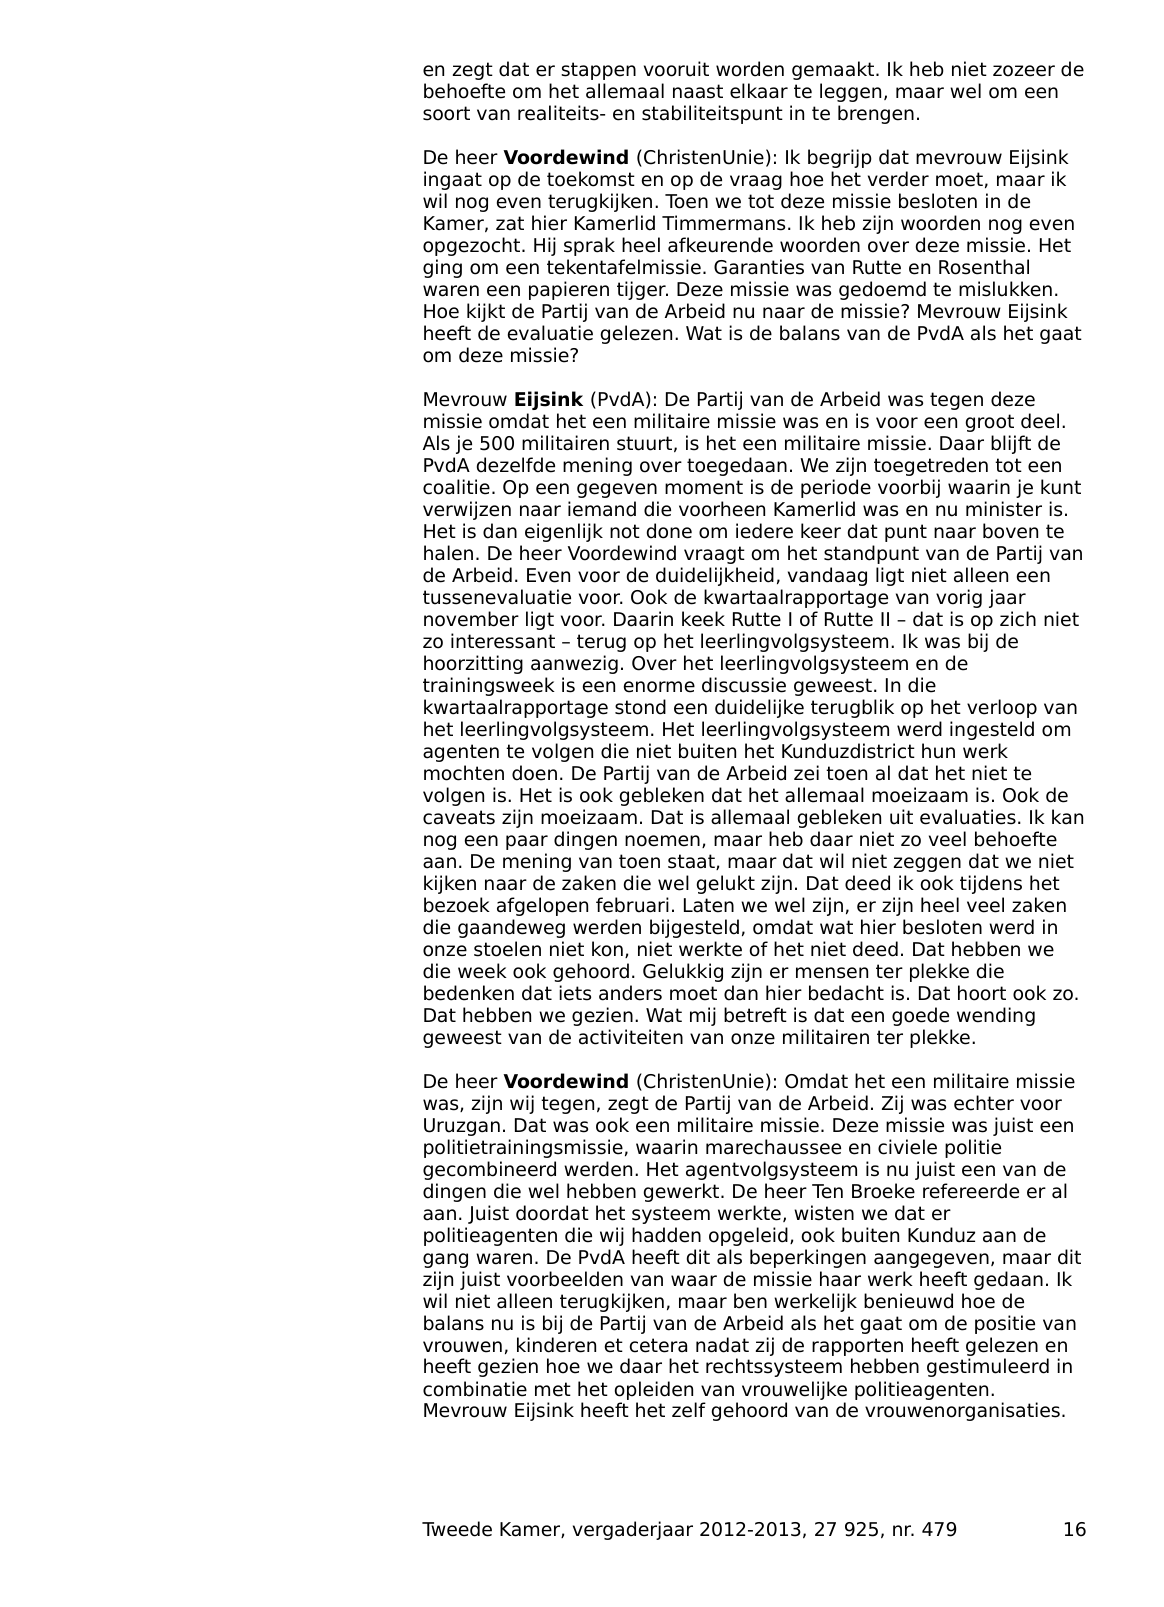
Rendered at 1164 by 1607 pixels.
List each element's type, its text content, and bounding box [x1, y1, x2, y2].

text Mevrouw Eijsink (PvdA): De Partij van de Arbeid was tegen deze missie omdat het een militaire missie was en is voor een groot deel. Als je 500 militairen stuurt, is het een militaire missie. Daar blijft de PvdA dezelfde mening over toegedaan. We zijn toegetreden tot een coalitie. Op een gegeven moment is de periode voorbij waarin je kunt verwijzen naar iemand die voorheen Kamerlid was en nu minister is. Het is dan eigenlijk not done om iedere keer dat punt naar boven te halen. De heer Voordewind vraagt om het standpunt van de Partij van de Arbeid. Even voor de duidelijkheid, vandaag ligt niet alleen een tussenevaluatie voor. Ook de kwartaalrapportage van vorig jaar november ligt voor. Daarin keek Rutte I of Rutte II – dat is op zich niet zo interessant – terug op het leerlingvolgsysteem. Ik was bij de hoorzitting aanwezig. Over het leerlingvolgsysteem en de trainingsweek is een enorme discussie geweest. In die kwartaalrapportage stond een duidelijke terugblik op het verloop van het leerlingvolgsysteem. Het leerlingvolgsysteem werd ingesteld om agenten te volgen die niet buiten het Kunduzdistrict hun werk mochten doen. De Partij van de Arbeid zei toen al dat het niet te volgen is. Het is ook gebleken dat het allemaal moeizaam is. Ook de caveats zijn moeizaam. Dat is allemaal gebleken uit evaluaties. Ik kan nog een paar dingen noemen, maar heb daar niet zo veel behoefte aan. De mening van toen staat, maar dat wil niet zeggen dat we niet kijken naar de zaken die wel gelukt zijn. Dat deed ik ook tijdens het bezoek afgelopen februari. Laten we wel zijn, er zijn heel veel zaken die gaandeweg werden bijgesteld, omdat wat hier besloten werd in onze stoelen niet kon, niet werkte of het niet deed. Dat hebben we die week ook gehoord. Gelukkig zijn er mensen ter plekke die bedenken dat iets anders moet dan hier bedacht is. Dat hoort ook zo. Dat hebben we gezien. Wat mij betreft is dat een goede wending geweest van de activiteiten van onze militairen ter plekke. [422, 389, 1087, 1048]
text en zegt dat er stappen vooruit worden gemaakt. Ik heb niet zozeer de behoefte om het allemaal naast elkaar te leggen, maar wel om een soort van realiteits- en stabiliteitspunt in te brengen. [422, 59, 1087, 125]
text De heer Voordewind (ChristenUnie): Ik begrijp dat mevrouw Eijsink ingaat op de toekomst en op de vraag hoe het verder moet, maar ik wil nog even terugkijken. Toen we tot deze missie besloten in de Kamer, zat hier Kamerlid Timmermans. Ik heb zijn woorden nog even opgezocht. Hij sprak heel afkeurende woorden over deze missie. Het ging om een tekentafelmissie. Garanties van Rutte en Rosenthal waren een papieren tijger. Deze missie was gedoemd te mislukken. Hoe kijkt de Partij van de Arbeid nu naar de missie? Mevrouw Eijsink heeft de evaluatie gelezen. Wat is de balans van de PvdA als het gaat om deze missie? [422, 147, 1087, 367]
text De heer Voordewind (ChristenUnie): Omdat het een militaire missie was, zijn wij tegen, zegt de Partij van de Arbeid. Zij was echter voor Uruzgan. Dat was ook een militaire missie. Deze missie was juist een politietrainingsmissie, waarin marechaussee en civiele politie gecombineerd werden. Het agentvolgsysteem is nu juist een van de dingen die wel hebben gewerkt. De heer Ten Broeke refereerde er al aan. Juist doordat het systeem werkte, wisten we dat er politieagenten die wij hadden opgeleid, ook buiten Kunduz aan de gang waren. De PvdA heeft dit als beperkingen aangegeven, maar dit zijn juist voorbeelden van waar de missie haar werk heeft gedaan. Ik wil niet alleen terugkijken, maar ben werkelijk benieuwd hoe de balans nu is bij de Partij van de Arbeid als het gaat om de positie van vrouwen, kinderen et cetera nadat zij de rapporten heeft gelezen en heeft gezien hoe we daar het rechtssysteem hebben gestimuleerd in combinatie met het opleiden van vrouwelijke politieagenten. Mevrouw Eijsink heeft het zelf gehoord van de vrouwenorganisaties. [422, 1071, 1087, 1422]
